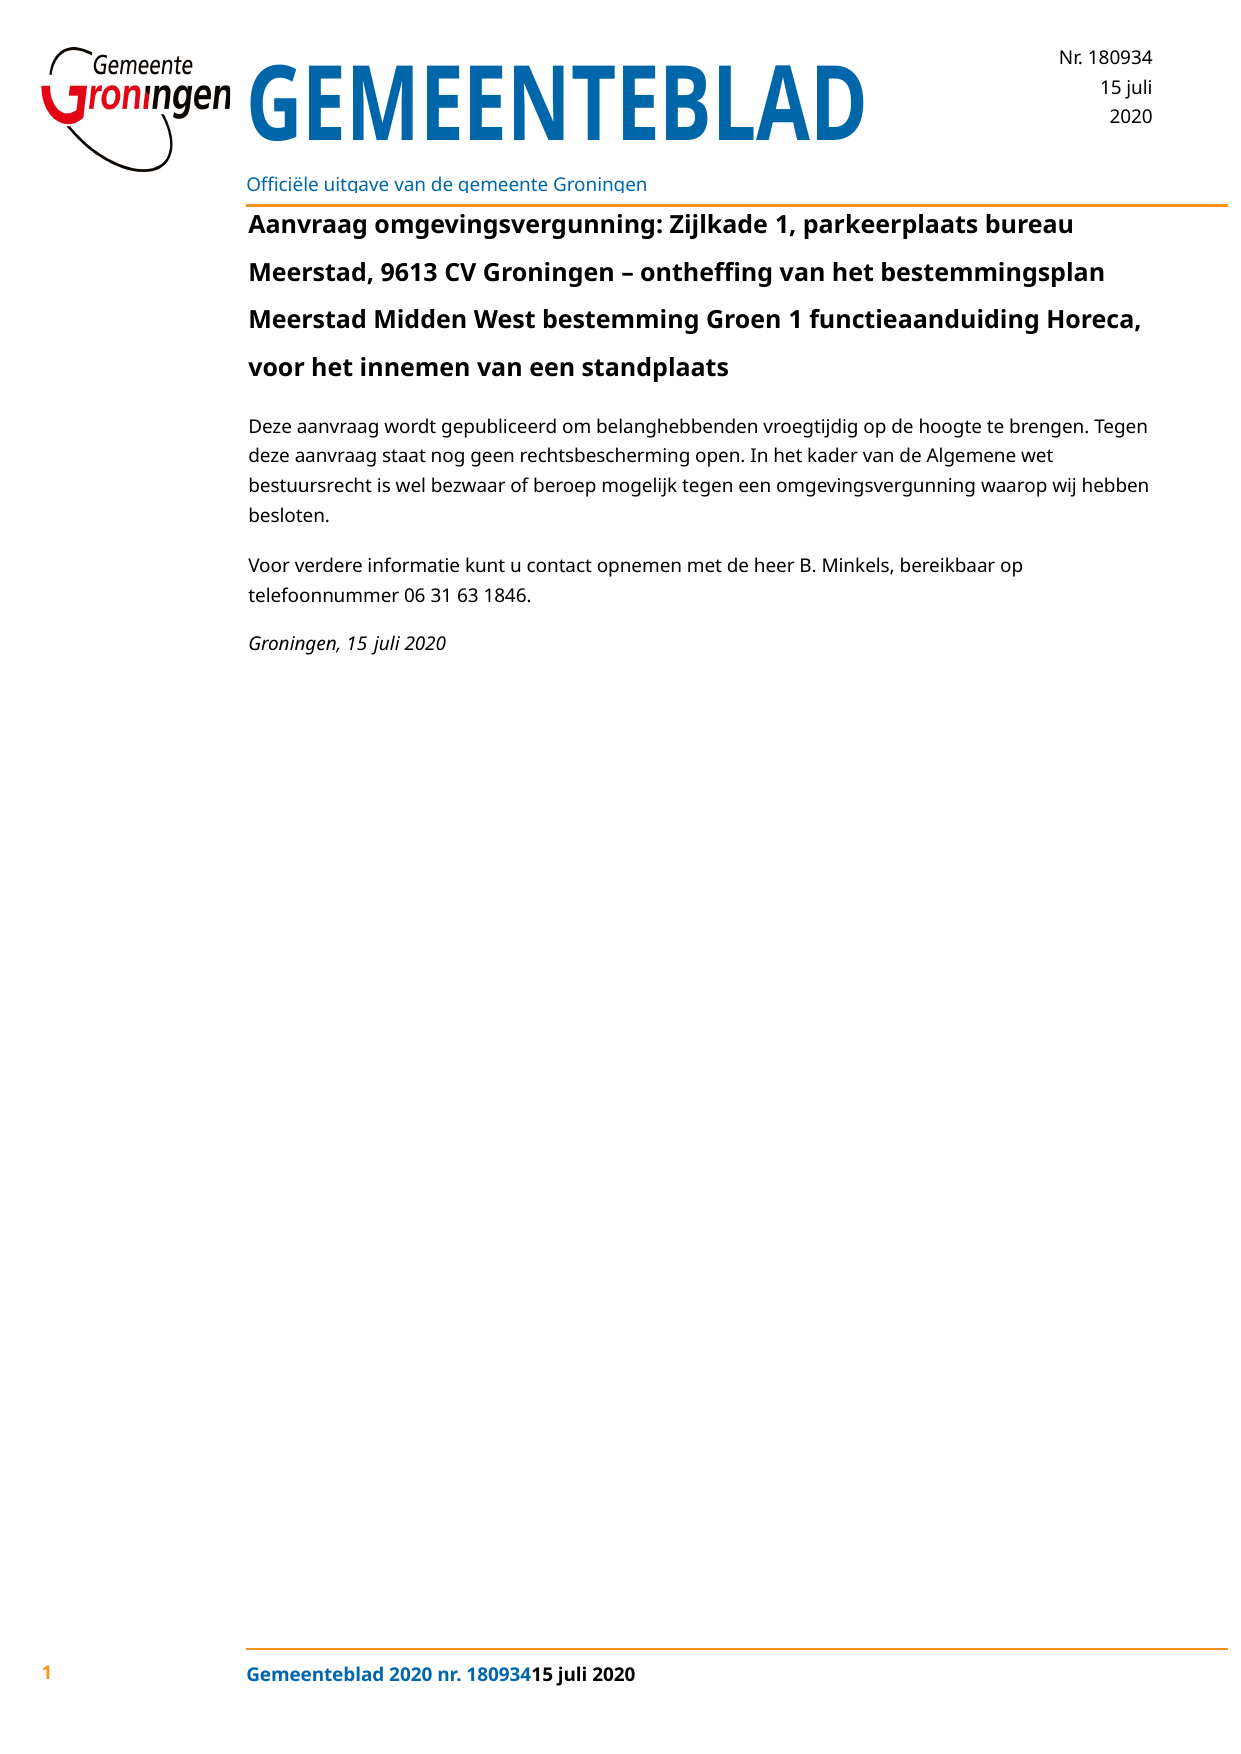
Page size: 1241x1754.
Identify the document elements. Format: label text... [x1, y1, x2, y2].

text Aanvraag omgevingsvergunning: Zijlkade 1, parkeerplaats bureau Meerstad, 9613 CV Groningen – ontheffing van het bestemmingsplan Meerstad Midden West bestemming Groen 1 functieaanduiding Horeca, voor het innemen van een standplaats [248, 207, 1152, 384]
text Groningen, 15 juli 2020 [248, 630, 1152, 655]
text Deze aanvraag wordt gepubliceerd om belanghebbenden vroegtijdig op de hoogte te brengen. Tegen deze aanvraag staat nog geen rechtsbescherming open. In het kader van de Algemene wet bestuursrecht is wel bezwaar of beroep mogelijk tegen een omgevingsvergunning waarop wij hebben besloten. [248, 413, 1152, 528]
picture [41, 47, 231, 172]
text Voor verdere informatie kunt u contact opnemen met de heer B. Minkels, bereikbaar op telefoonnummer 06 31 63 1846. [248, 552, 1152, 608]
